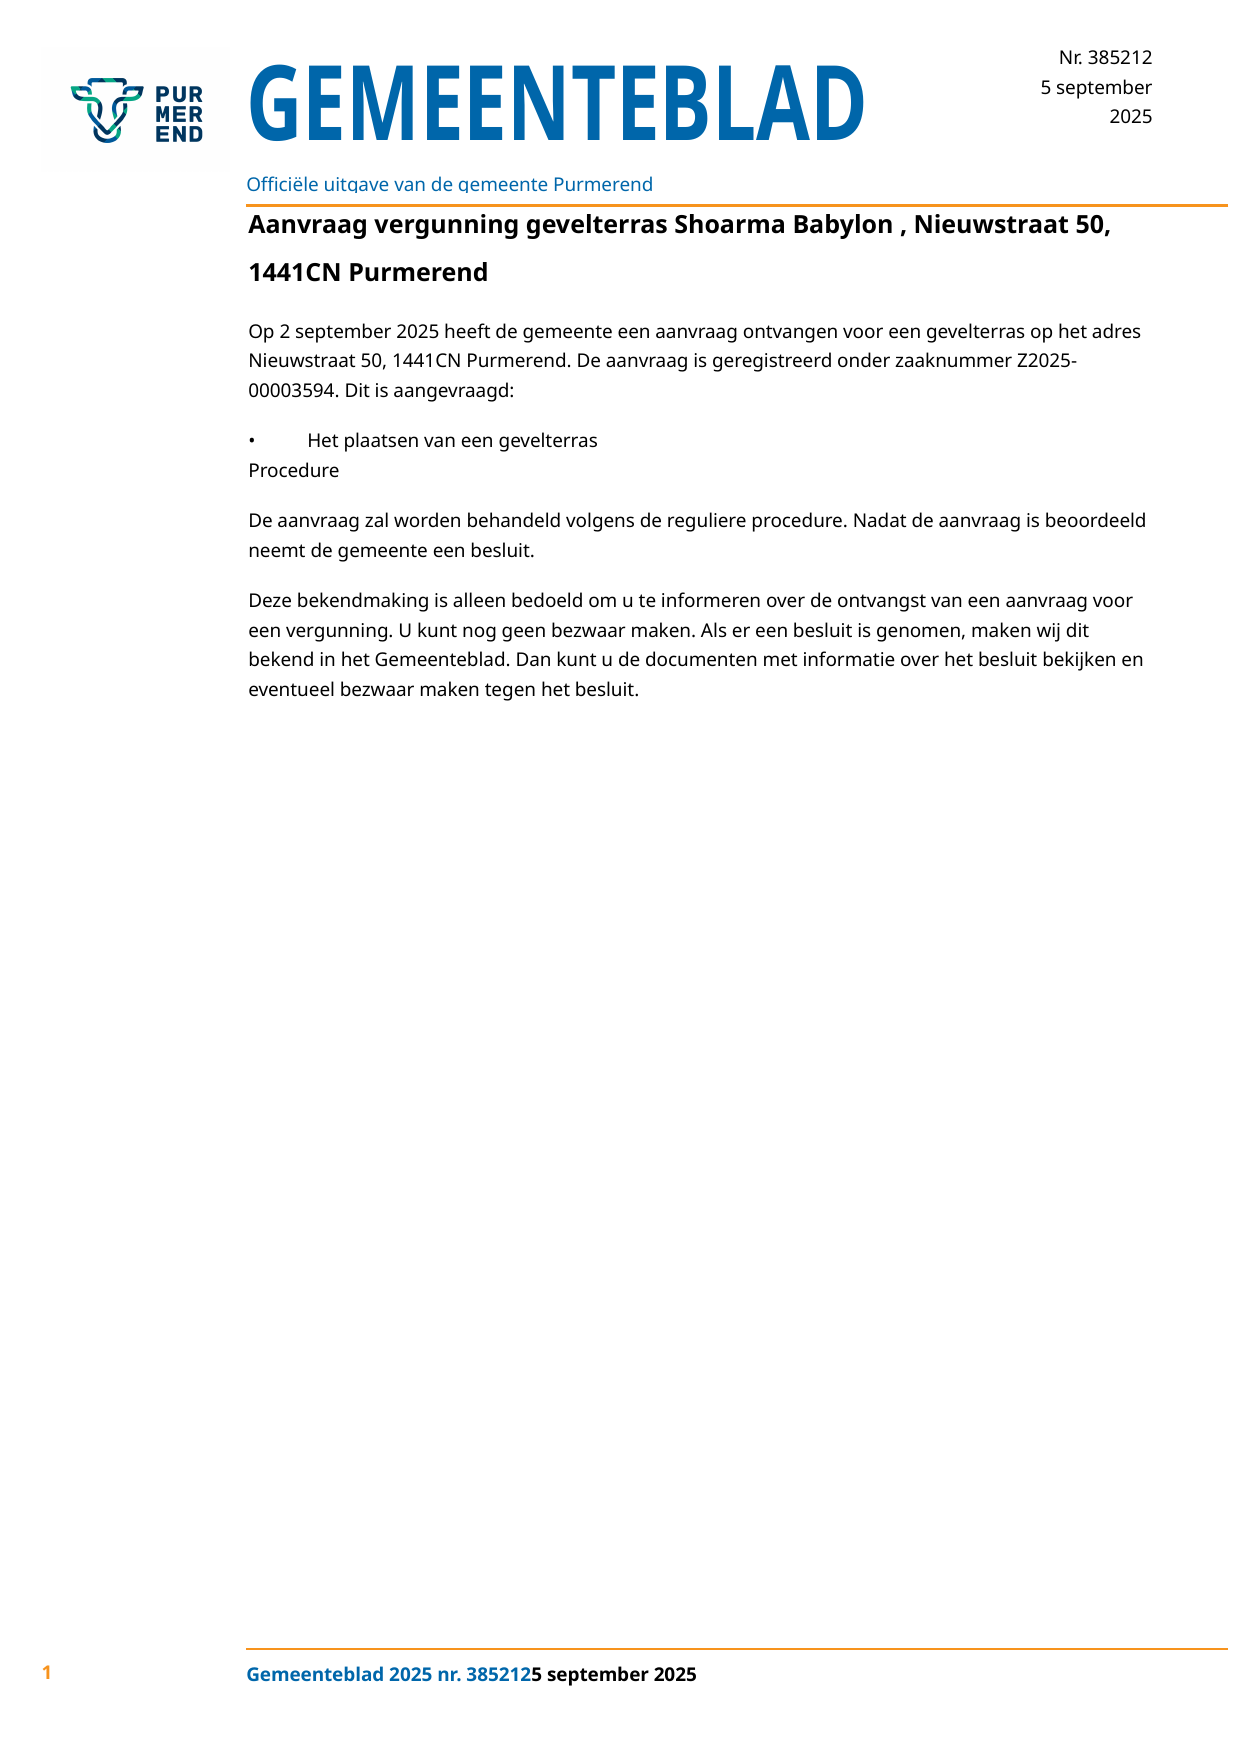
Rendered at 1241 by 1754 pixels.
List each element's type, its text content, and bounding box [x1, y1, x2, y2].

list Het plaatsen van een gevelterras [248, 427, 1152, 453]
text Procedure [248, 457, 1152, 483]
text Op 2 september 2025 heeft de gemeente een aanvraag ontvangen voor een gevelterras op het adres Nieuwstraat 50, 1441CN Purmerend. De aanvraag is geregistreerd onder zaaknummer Z2025-00003594. Dit is aangevraagd: [248, 318, 1152, 403]
text Aanvraag vergunning gevelterras Shoarma Babylon , Nieuwstraat 50, 1441CN Purmerend [248, 207, 1152, 288]
text Deze bekendmaking is alleen bedoeld om u te informeren over de ontvangst van een aanvraag voor een vergunning. U kunt nog geen bezwaar maken. Als er een besluit is genomen, maken wij dit bekend in het Gemeenteblad. Dan kunt u de documenten met informatie over het besluit bekijken en eventueel bezwaar maken tegen het besluit. [248, 587, 1152, 702]
text De aanvraag zal worden behandeld volgens de reguliere procedure. Nadat de aanvraag is beoordeeld neemt de gemeente een besluit. [248, 507, 1152, 563]
picture [41, 47, 231, 172]
